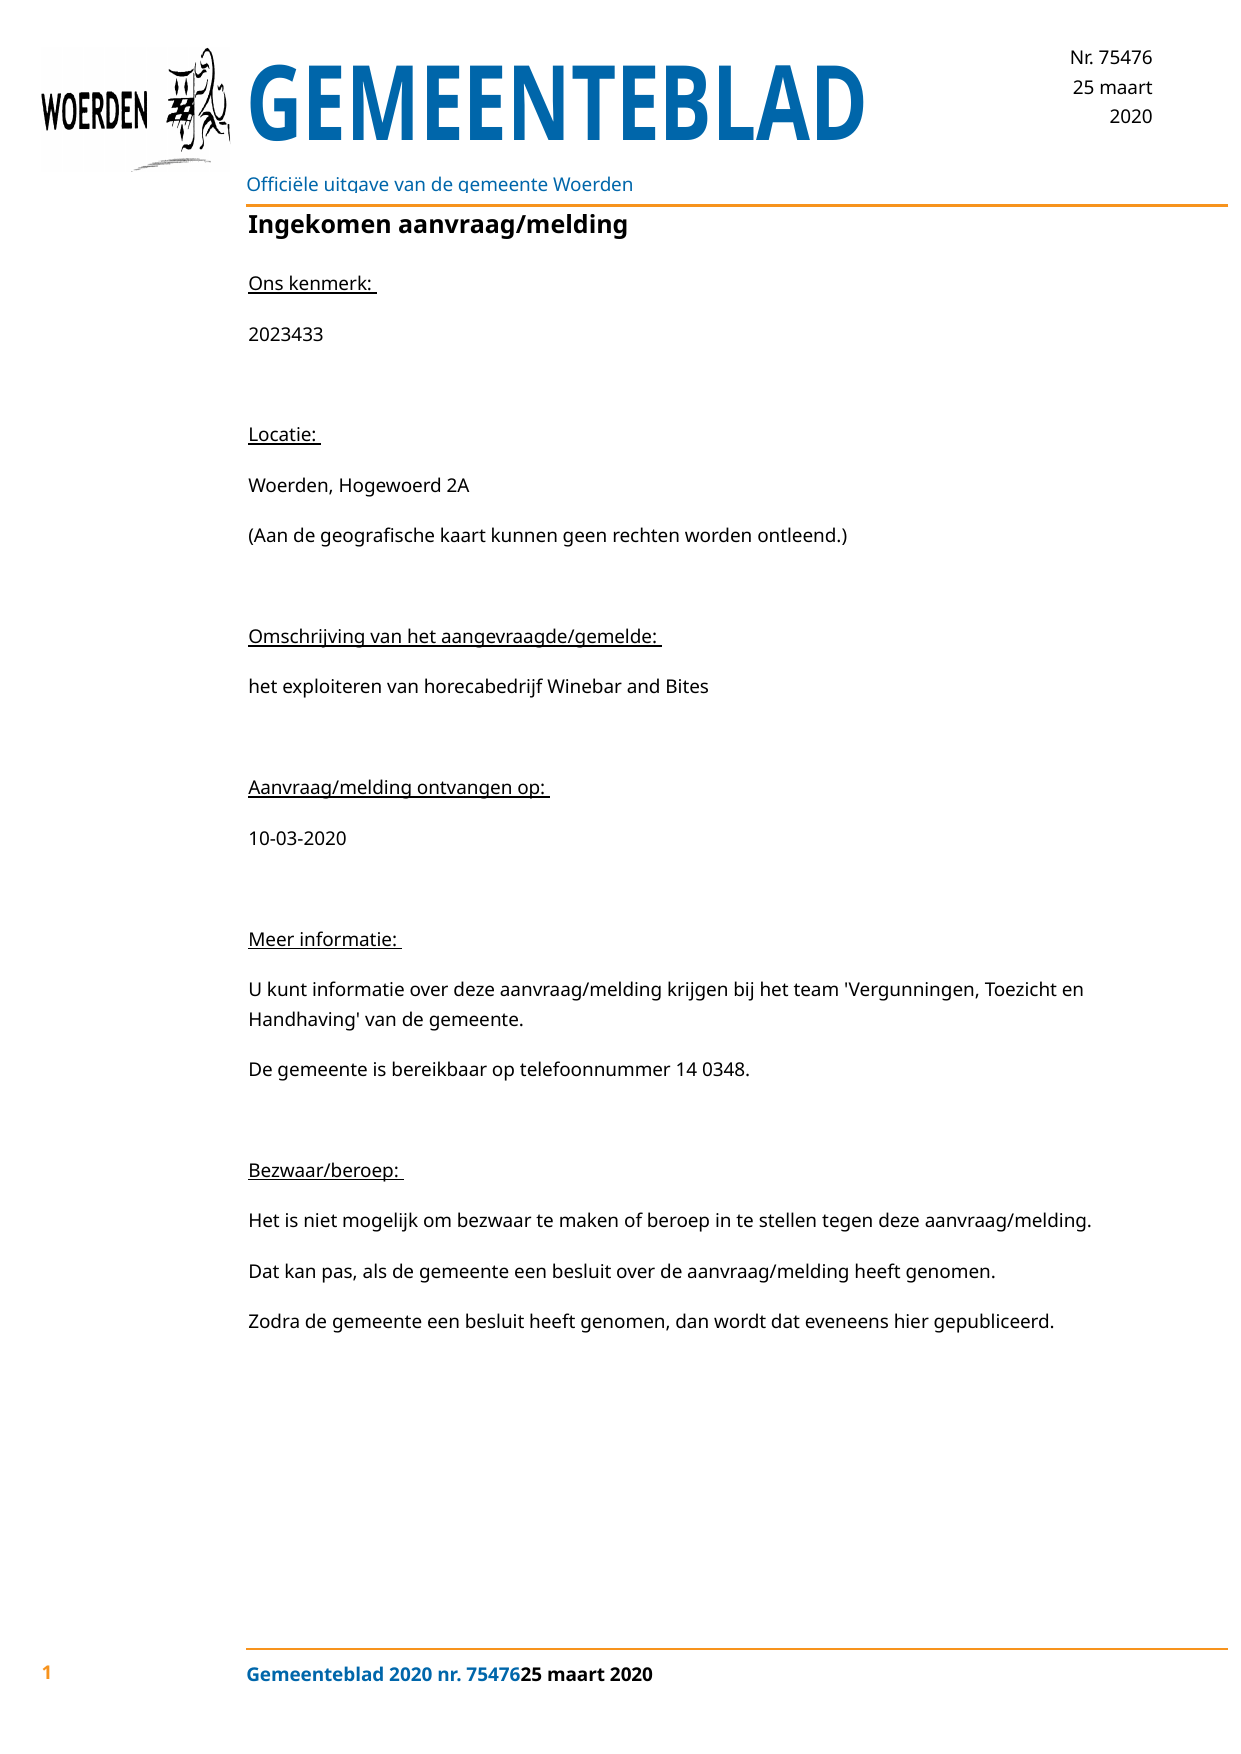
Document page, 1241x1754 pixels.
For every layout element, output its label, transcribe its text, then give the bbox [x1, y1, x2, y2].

text (Aan de geografische kaart kunnen geen rechten worden ontleend.) [248, 522, 1152, 548]
text Ingekomen aanvraag/melding [248, 207, 1152, 241]
text U kunt informatie over deze aanvraag/melding krijgen bij het team 'Vergunningen, Toezicht en Handhaving' van de gemeente. [248, 976, 1152, 1031]
text Dat kan pas, als de gemeente een besluit over de aanvraag/melding heeft genomen. [248, 1258, 1152, 1283]
text Locatie: [248, 422, 1152, 447]
text het exploiteren van horecabedrijf Winebar and Bites [248, 674, 1152, 699]
picture [41, 47, 231, 172]
text Zodra de gemeente een besluit heeft genomen, dan wordt dat eveneens hier gepubliceerd. [248, 1308, 1152, 1334]
text De gemeente is bereikbaar op telefoonnummer 14 0348. [248, 1056, 1152, 1082]
text 10-03-2020 [248, 825, 1152, 851]
text Bezwaar/beroep: [248, 1157, 1152, 1183]
text Het is niet mogelijk om bezwaar te maken of beroep in te stellen tegen deze aanvraag/melding. [248, 1207, 1152, 1233]
text 2023433 [248, 321, 1152, 346]
text Meer informatie: [248, 926, 1152, 951]
text Ons kenmerk: [248, 270, 1152, 296]
text Aanvraag/melding ontvangen op: [248, 774, 1152, 800]
text Omschrijving van het aangevraagde/gemelde: [248, 623, 1152, 649]
text Woerden, Hogewoerd 2A [248, 472, 1152, 498]
